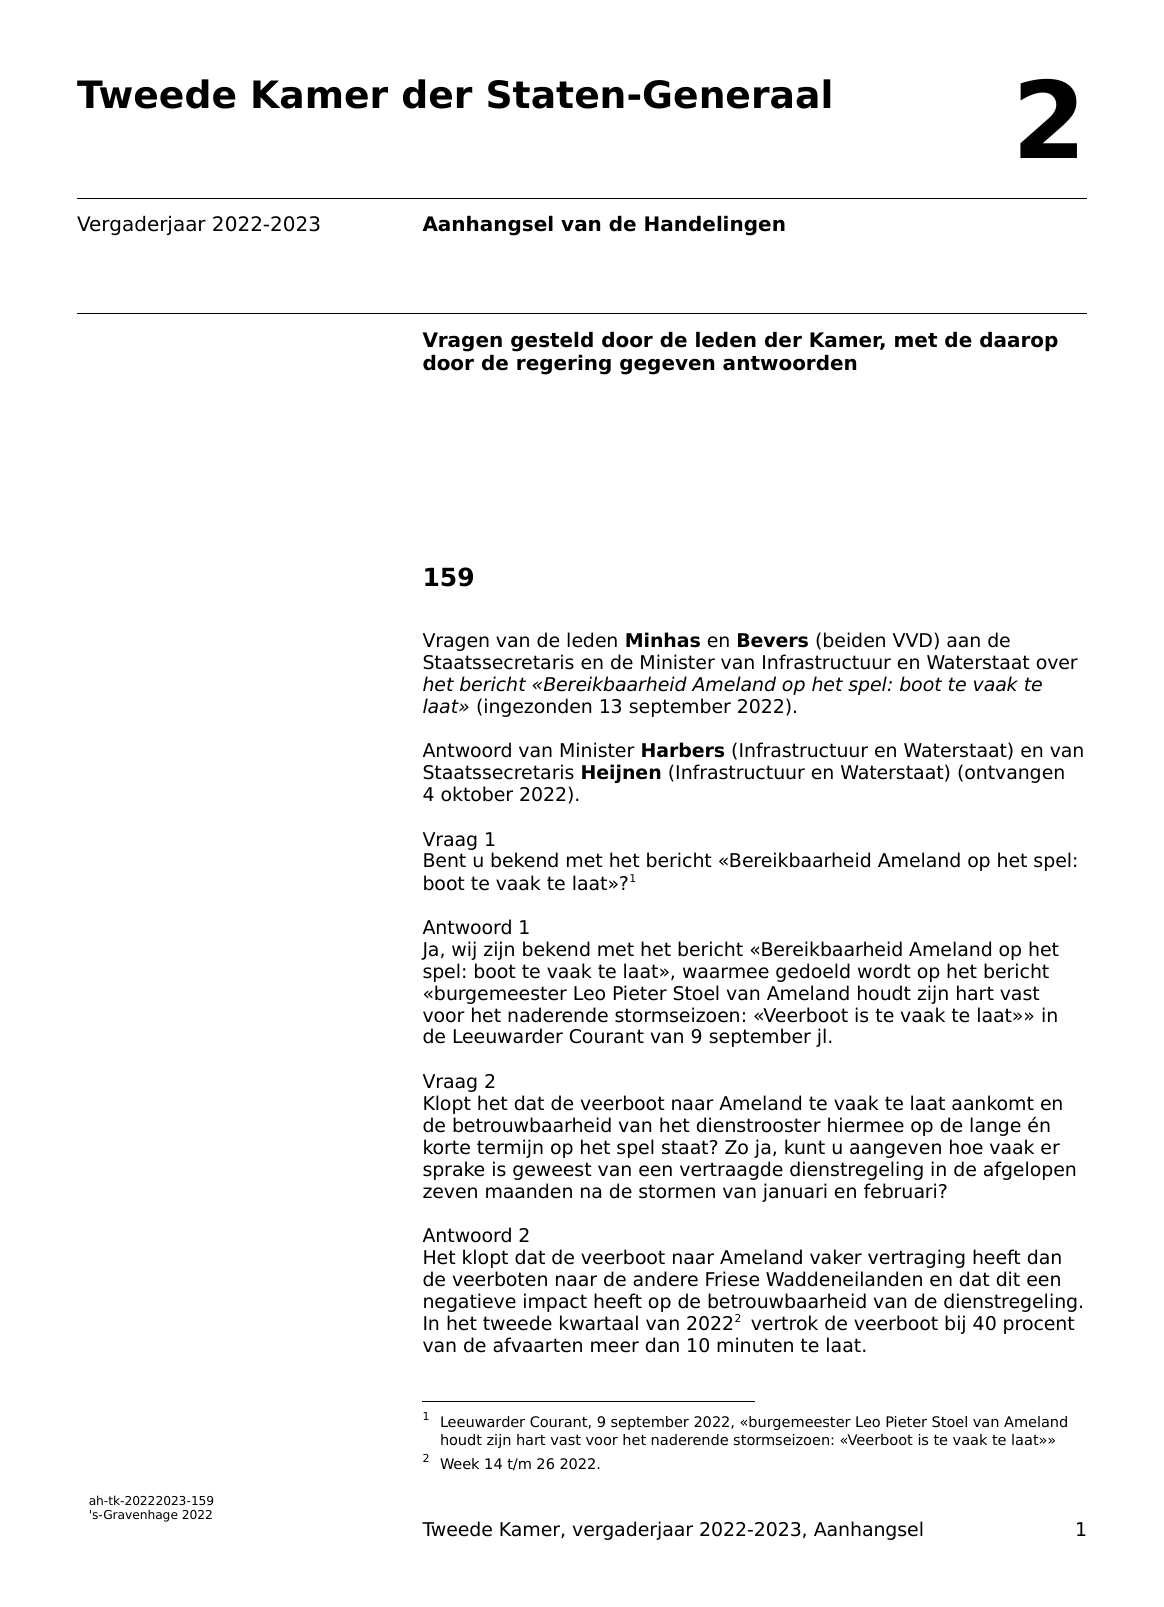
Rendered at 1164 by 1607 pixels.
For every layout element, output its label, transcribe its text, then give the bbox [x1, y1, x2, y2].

table_header Tweede Kamer der Staten-Generaal [77, 59, 886, 198]
text Vragen van de leden Minhas en Bevers (beiden VVD) aan de Staatssecretaris en de Minister van Infrastructuur en Waterstaat over het bericht «Bereikbaarheid Ameland op het spel: boot te vaak te laat» (ingezonden 13 september 2022). [422, 630, 1087, 718]
text Leeuwarder Courant, 9 september 2022, «burgemeester Leo Pieter Stoel van Ameland houdt zijn hart vast voor het naderende stormseizoen: «Veerboot is te vaak te laat»» [422, 1410, 1087, 1449]
text Antwoord van Minister Harbers (Infrastructuur en Waterstaat) en van Staatssecretaris Heijnen (Infrastructuur en Waterstaat) (ontvangen 4 oktober 2022). [422, 740, 1087, 806]
text Bent u bekend met het bericht «Bereikbaarheid Ameland op het spel: boot te vaak te laat»? [422, 850, 1087, 894]
text Week 14 t/m 26 2022. [422, 1452, 1087, 1474]
table_cell Vragen gesteld door de leden der Kamer, met de daarop door de regering gegeven antwoorden [422, 314, 1087, 375]
table_header 2 [886, 59, 1087, 198]
table_cell [77, 314, 422, 375]
text 159 [422, 563, 1087, 592]
text Vraag 1 [422, 828, 1087, 850]
text Antwoord 2 [422, 1225, 1087, 1247]
text Vraag 2 [422, 1071, 1087, 1093]
text Klopt het dat de veerboot naar Ameland te vaak te laat aankomt en de betrouwbaarheid van het dienstrooster hiermee op de lange én korte termijn op het spel staat? Zo ja, kunt u aangeven hoe vaak er sprake is geweest van een vertraagde dienstregeling in de afgelopen zeven maanden na de stormen van januari en februari? [422, 1093, 1087, 1202]
text Antwoord 1 [422, 917, 1087, 938]
text Het klopt dat de veerboot naar Ameland vaker vertraging heeft dan de veerboten naar de andere Friese Waddeneilanden en dat dit een negatieve impact heeft op de betrouwbaarheid van de dienstregeling. In het tweede kwartaal van 2022 vertrok de veerboot bij 40 procent van de afvaarten meer dan 10 minuten te laat. [422, 1247, 1087, 1357]
table_cell Vergaderjaar 2022-2023 [77, 199, 422, 313]
text Ja, wij zijn bekend met het bericht «Bereikbaarheid Ameland op het spel: boot te vaak te laat», waarmee gedoeld wordt op het bericht «burgemeester Leo Pieter Stoel van Ameland houdt zijn hart vast voor het naderende stormseizoen: «Veerboot is te vaak te laat»» in de Leeuwarder Courant van 9 september jl. [422, 938, 1087, 1048]
text ah-tk-20222023-159 [88, 1494, 323, 1508]
table_cell Aanhangsel van de Handelingen [422, 199, 1087, 313]
text 's-Gravenhage 2022 [88, 1508, 323, 1522]
